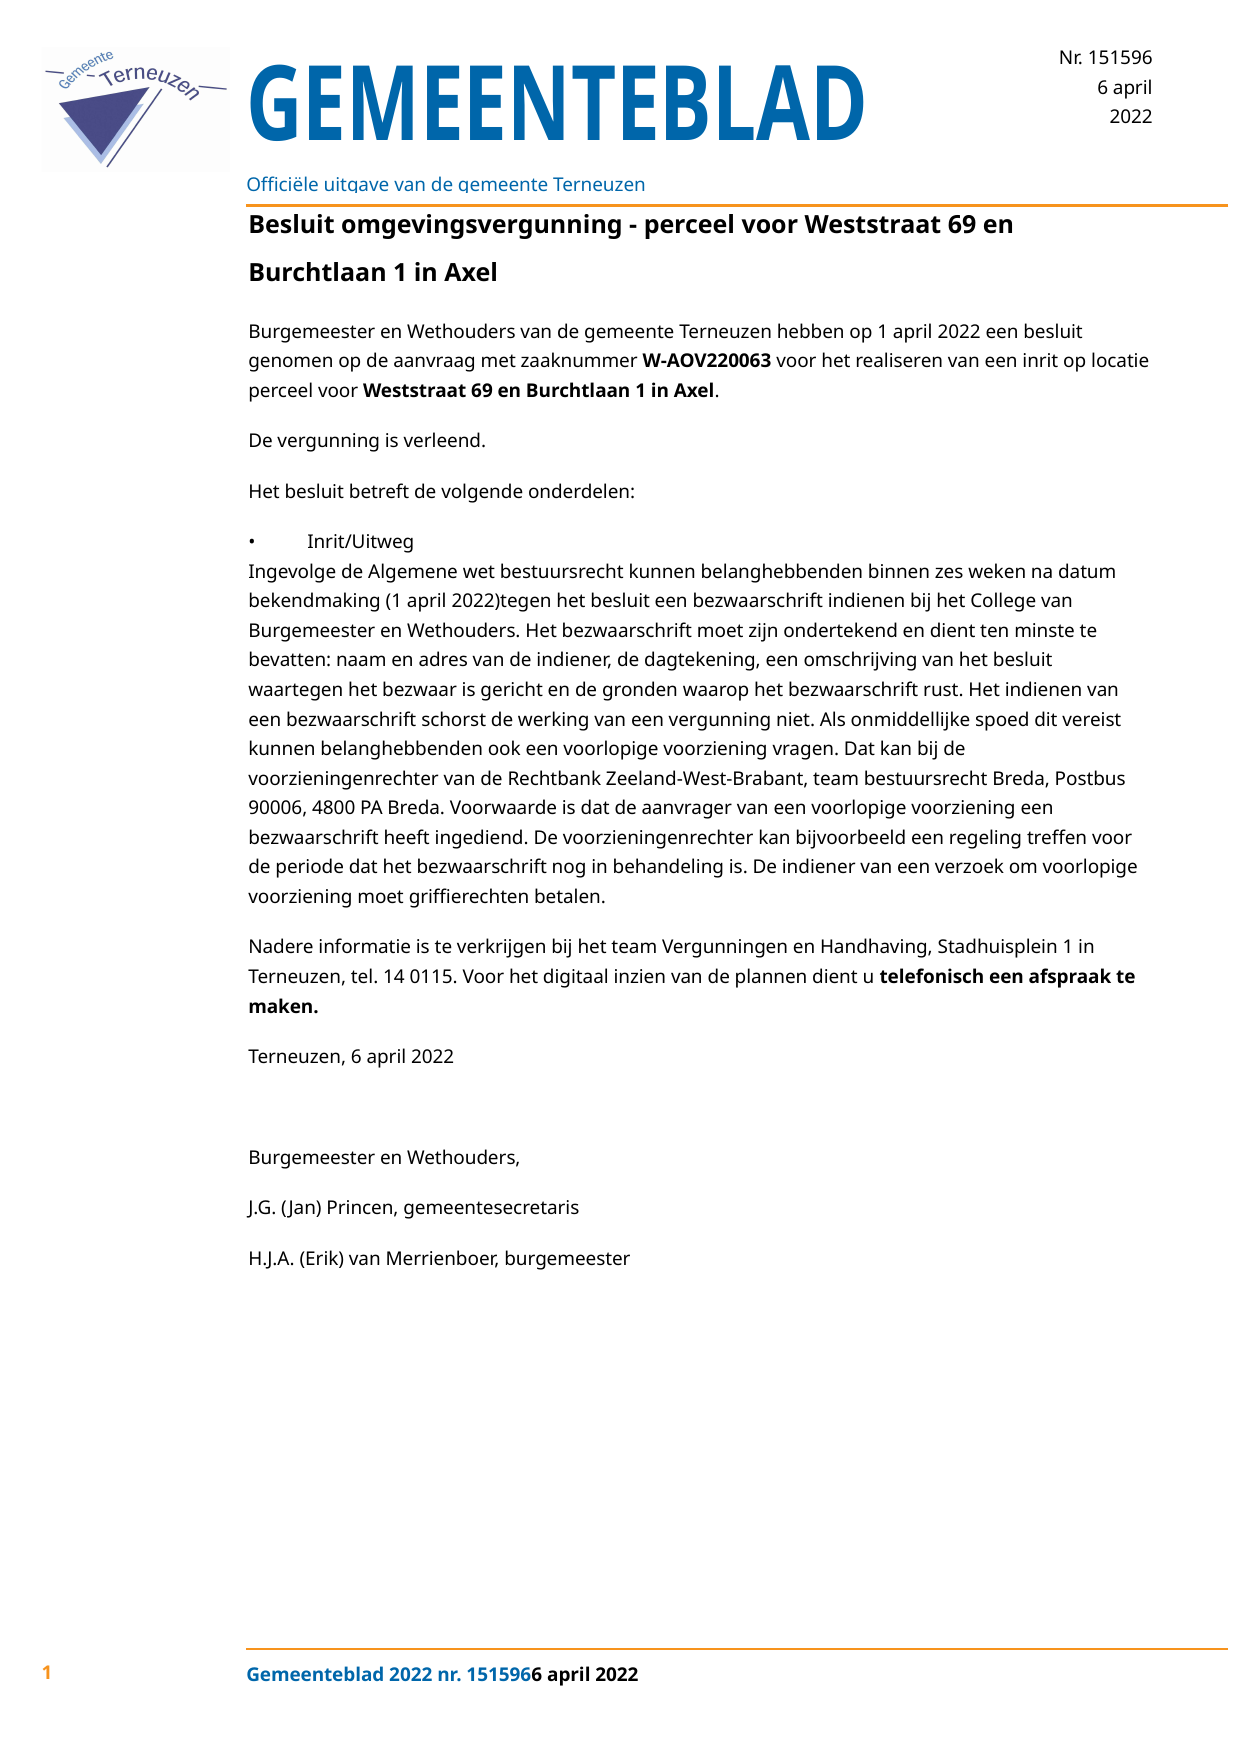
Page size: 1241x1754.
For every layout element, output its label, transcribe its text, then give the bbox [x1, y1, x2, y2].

text J.G. (Jan) Princen, gemeentesecretaris [248, 1194, 1152, 1220]
picture [41, 47, 231, 172]
list Inrit/Uitweg [248, 528, 1152, 554]
text H.J.A. (Erik) van Merrienboer, burgemeester [248, 1245, 1152, 1271]
text De vergunning is verleend. [248, 427, 1152, 453]
text Besluit omgevingsvergunning - perceel voor Weststraat 69 en Burchtlaan 1 in Axel [248, 207, 1152, 288]
text Het besluit betreft de volgende onderdelen: [248, 478, 1152, 504]
text Ingevolge de Algemene wet bestuursrecht kunnen belanghebbenden binnen zes weken na datum bekendmaking (1 april 2022)tegen het besluit een bezwaarschrift indienen bij het College van Burgemeester en Wethouders. Het bezwaarschrift moet zijn ondertekend en dient ten minste te bevatten: naam en adres van de indiener, de dagtekening, een omschrijving van het besluit waartegen het bezwaar is gericht en de gronden waarop het bezwaarschrift rust. Het indienen van een bezwaarschrift schorst de werking van een vergunning niet. Als onmiddellijke spoed dit vereist kunnen belanghebbenden ook een voorlopige voorziening vragen. Dat kan bij de voorzieningenrechter van de Rechtbank Zeeland-West-Brabant, team bestuursrecht Breda, Postbus 90006, 4800 PA Breda. Voorwaarde is dat de aanvrager van een voorlopige voorziening een bezwaarschrift heeft ingediend. De voorzieningenrechter kan bijvoorbeeld een regeling treffen voor de periode dat het bezwaarschrift nog in behandeling is. De indiener van een verzoek om voorlopige voorziening moet griffierechten betalen. [248, 558, 1152, 909]
text Burgemeester en Wethouders van de gemeente Terneuzen hebben op 1 april 2022 een besluit genomen op de aanvraag met zaaknummer W-AOV220063 voor het realiseren van een inrit op locatie perceel voor Weststraat 69 en Burchtlaan 1 in Axel. [248, 318, 1152, 403]
text Terneuzen, 6 april 2022 [248, 1043, 1152, 1069]
text Nadere informatie is te verkrijgen bij het team Vergunningen en Handhaving, Stadhuisplein 1 in Terneuzen, tel. 14 0115. Voor het digitaal inzien van de plannen dient u telefonisch een afspraak te maken. [248, 934, 1152, 1019]
text Burgemeester en Wethouders, [248, 1144, 1152, 1170]
